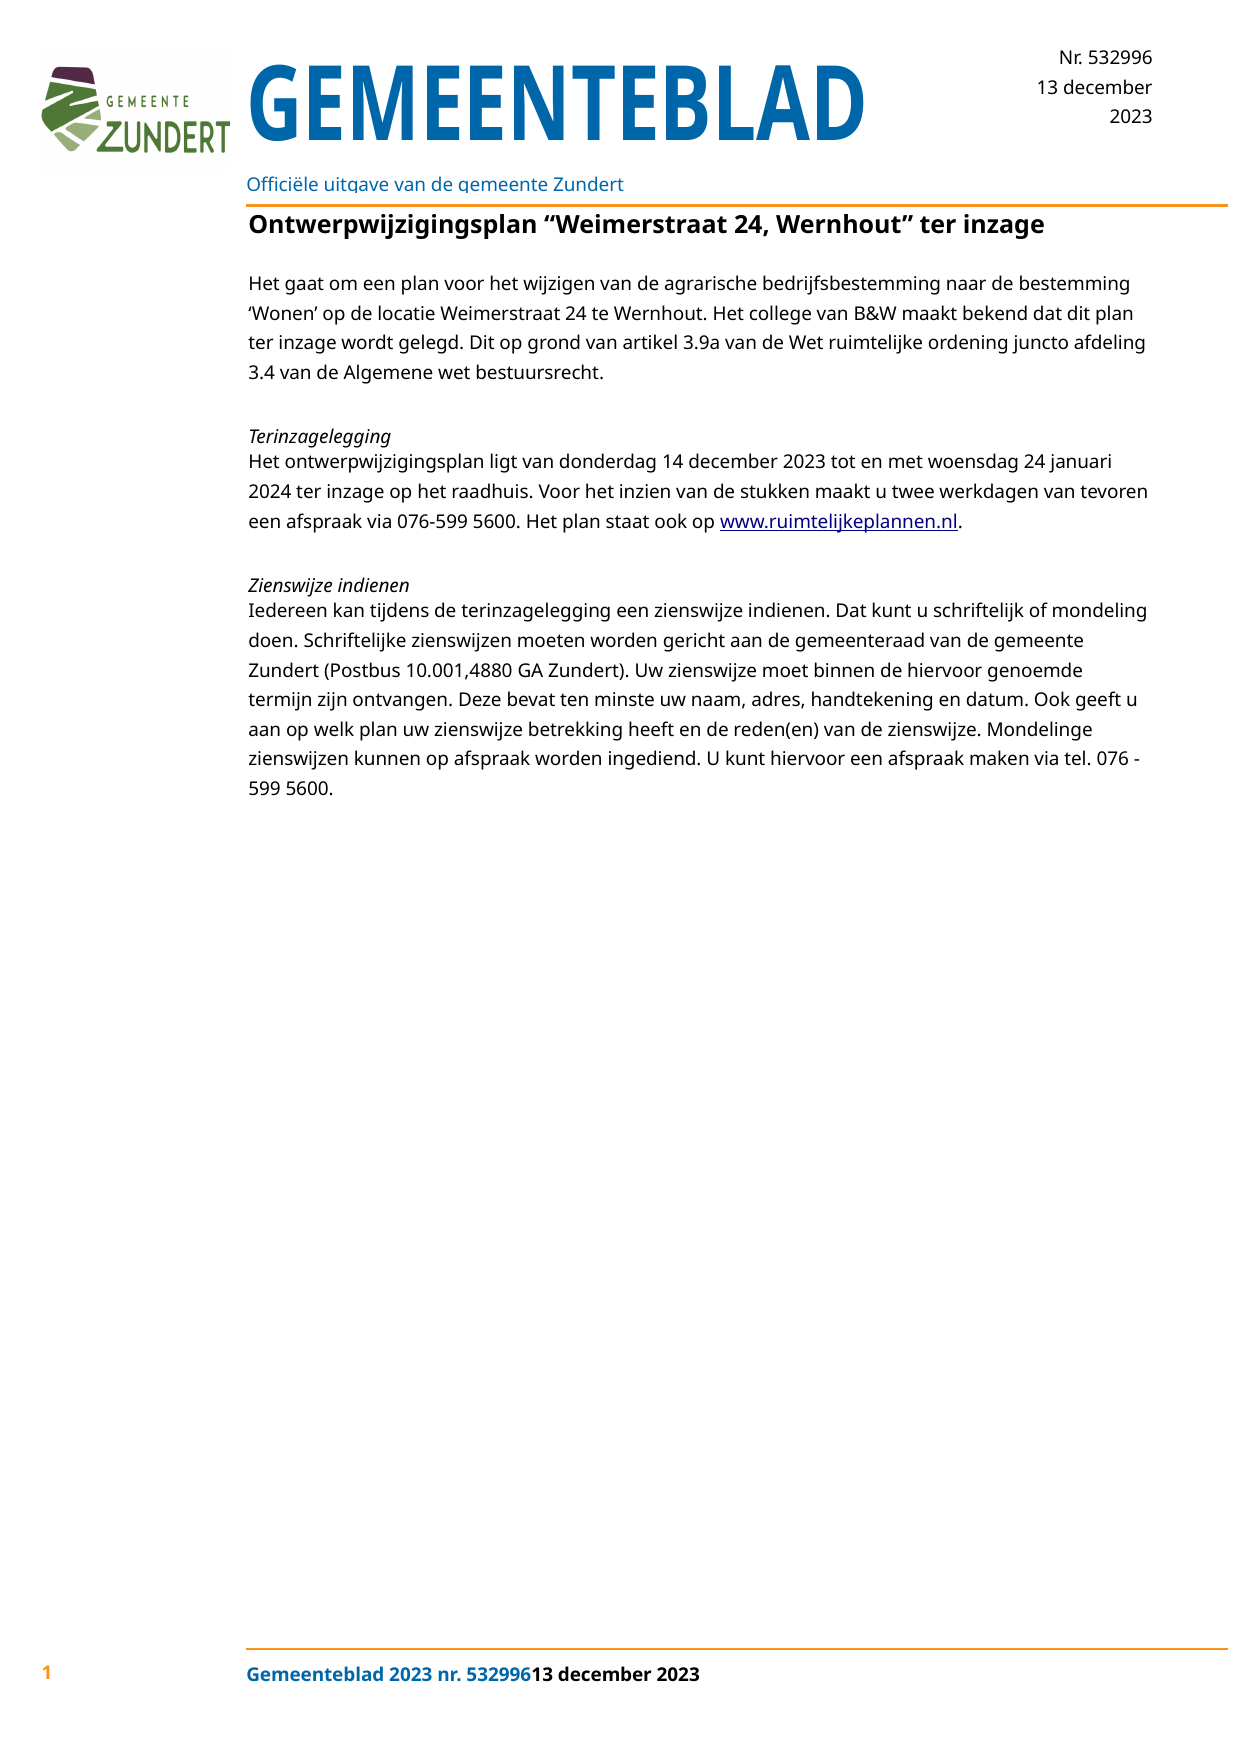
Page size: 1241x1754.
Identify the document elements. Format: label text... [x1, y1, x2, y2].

text Het gaat om een plan voor het wijzigen van de agrarische bedrijfsbestemming naar de bestemming ‘Wonen’ op de locatie Weimerstraat 24 te Wernhout. Het college van B&W maakt bekend dat dit plan ter inzage wordt gelegd. Dit op grond van artikel 3.9a van de Wet ruimtelijke ordening juncto afdeling 3.4 van de Algemene wet bestuursrecht. [248, 270, 1152, 385]
text Terinzagelegging [248, 423, 1152, 449]
text Iedereen kan tijdens de terinzagelegging een zienswijze indienen. Dat kunt u schriftelijk of mondeling doen. Schriftelijke zienswijzen moeten worden gericht aan de gemeenteraad van de gemeente Zundert (Postbus 10.001,4880 GA Zundert). Uw zienswijze moet binnen de hiervoor genoemde termijn zijn ontvangen. Deze bevat ten minste uw naam, adres, handtekening en datum. Ook geeft u aan op welk plan uw zienswijze betrekking heeft en de reden(en) van de zienswijze. Mondelinge zienswijzen kunnen op afspraak worden ingediend. U kunt hiervoor een afspraak maken via tel. 076 - 599 5600. [248, 598, 1152, 801]
picture [41, 47, 231, 172]
text Zienswijze indienen [248, 572, 1152, 598]
text Ontwerpwijzigingsplan “Weimerstraat 24, Wernhout” ter inzage [248, 207, 1152, 241]
text Het ontwerpwijzigingsplan ligt van donderdag 14 december 2023 tot en met woensdag 24 januari 2024 ter inzage op het raadhuis. Voor het inzien van de stukken maakt u twee werkdagen van tevoren een afspraak via 076-599 5600. Het plan staat ook op www.ruimtelijkeplannen.nl. [248, 449, 1152, 534]
